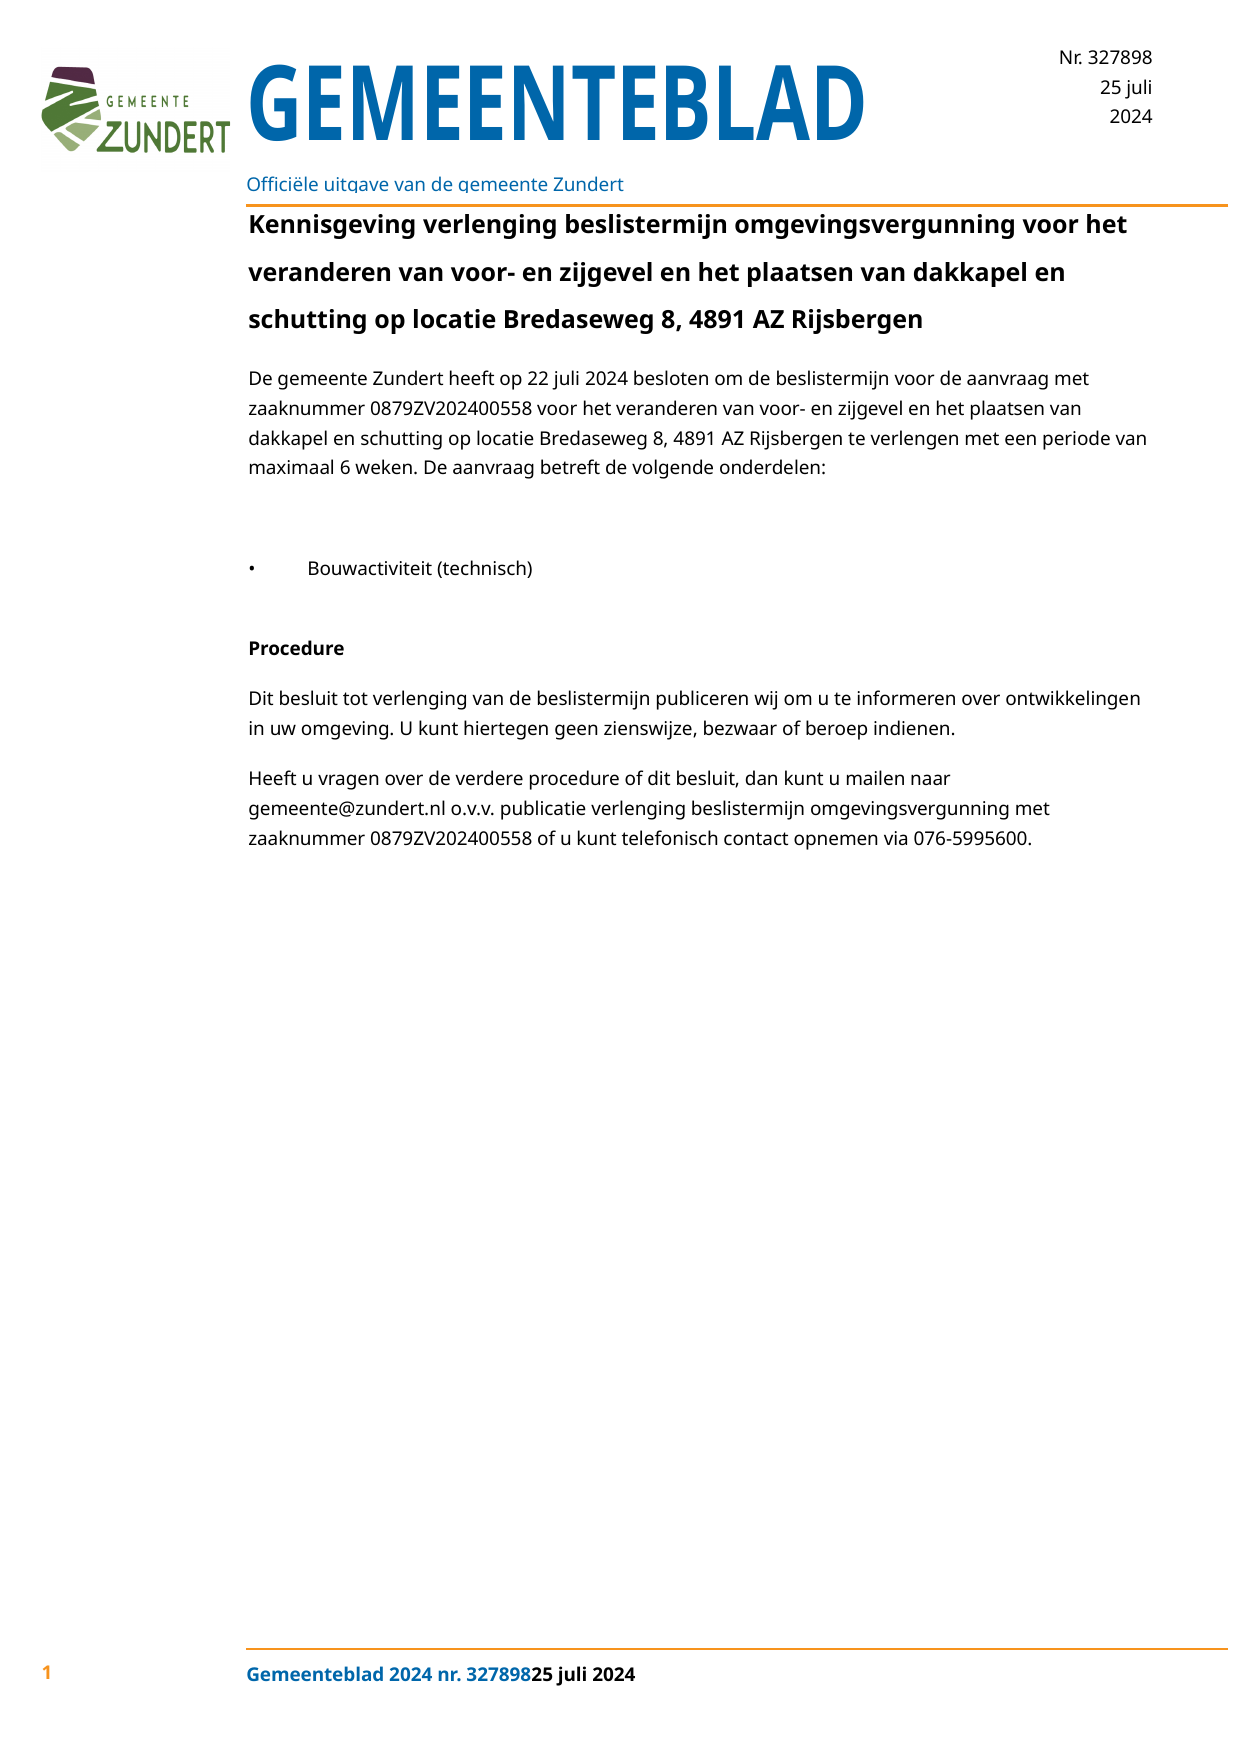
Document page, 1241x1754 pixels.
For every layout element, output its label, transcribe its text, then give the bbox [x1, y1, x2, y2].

list Bouwactiviteit (technisch) [248, 555, 1152, 581]
text Heeft u vragen over de verdere procedure of dit besluit, dan kunt u mailen naar gemeente@zundert.nl o.v.v. publicatie verlenging beslistermijn omgevingsvergunning met zaaknummer 0879ZV202400558 of u kunt telefonisch contact opnemen via 076-5995600. [248, 766, 1152, 850]
text Procedure [248, 635, 1152, 661]
picture [41, 47, 231, 172]
text De gemeente Zundert heeft op 22 juli 2024 besloten om de beslistermijn voor de aanvraag met zaaknummer 0879ZV202400558 voor het veranderen van voor- en zijgevel en het plaatsen van dakkapel en schutting op locatie Bredaseweg 8, 4891 AZ Rijsbergen te verlengen met een periode van maximaal 6 weken. De aanvraag betreft de volgende onderdelen: [248, 366, 1152, 480]
text Dit besluit tot verlenging van de beslistermijn publiceren wij om u te informeren over ontwikkelingen in uw omgeving. U kunt hiertegen geen zienswijze, bezwaar of beroep indienen. [248, 686, 1152, 741]
text Kennisgeving verlenging beslistermijn omgevingsvergunning voor het veranderen van voor- en zijgevel en het plaatsen van dakkapel en schutting op locatie Bredaseweg 8, 4891 AZ Rijsbergen [248, 207, 1152, 336]
